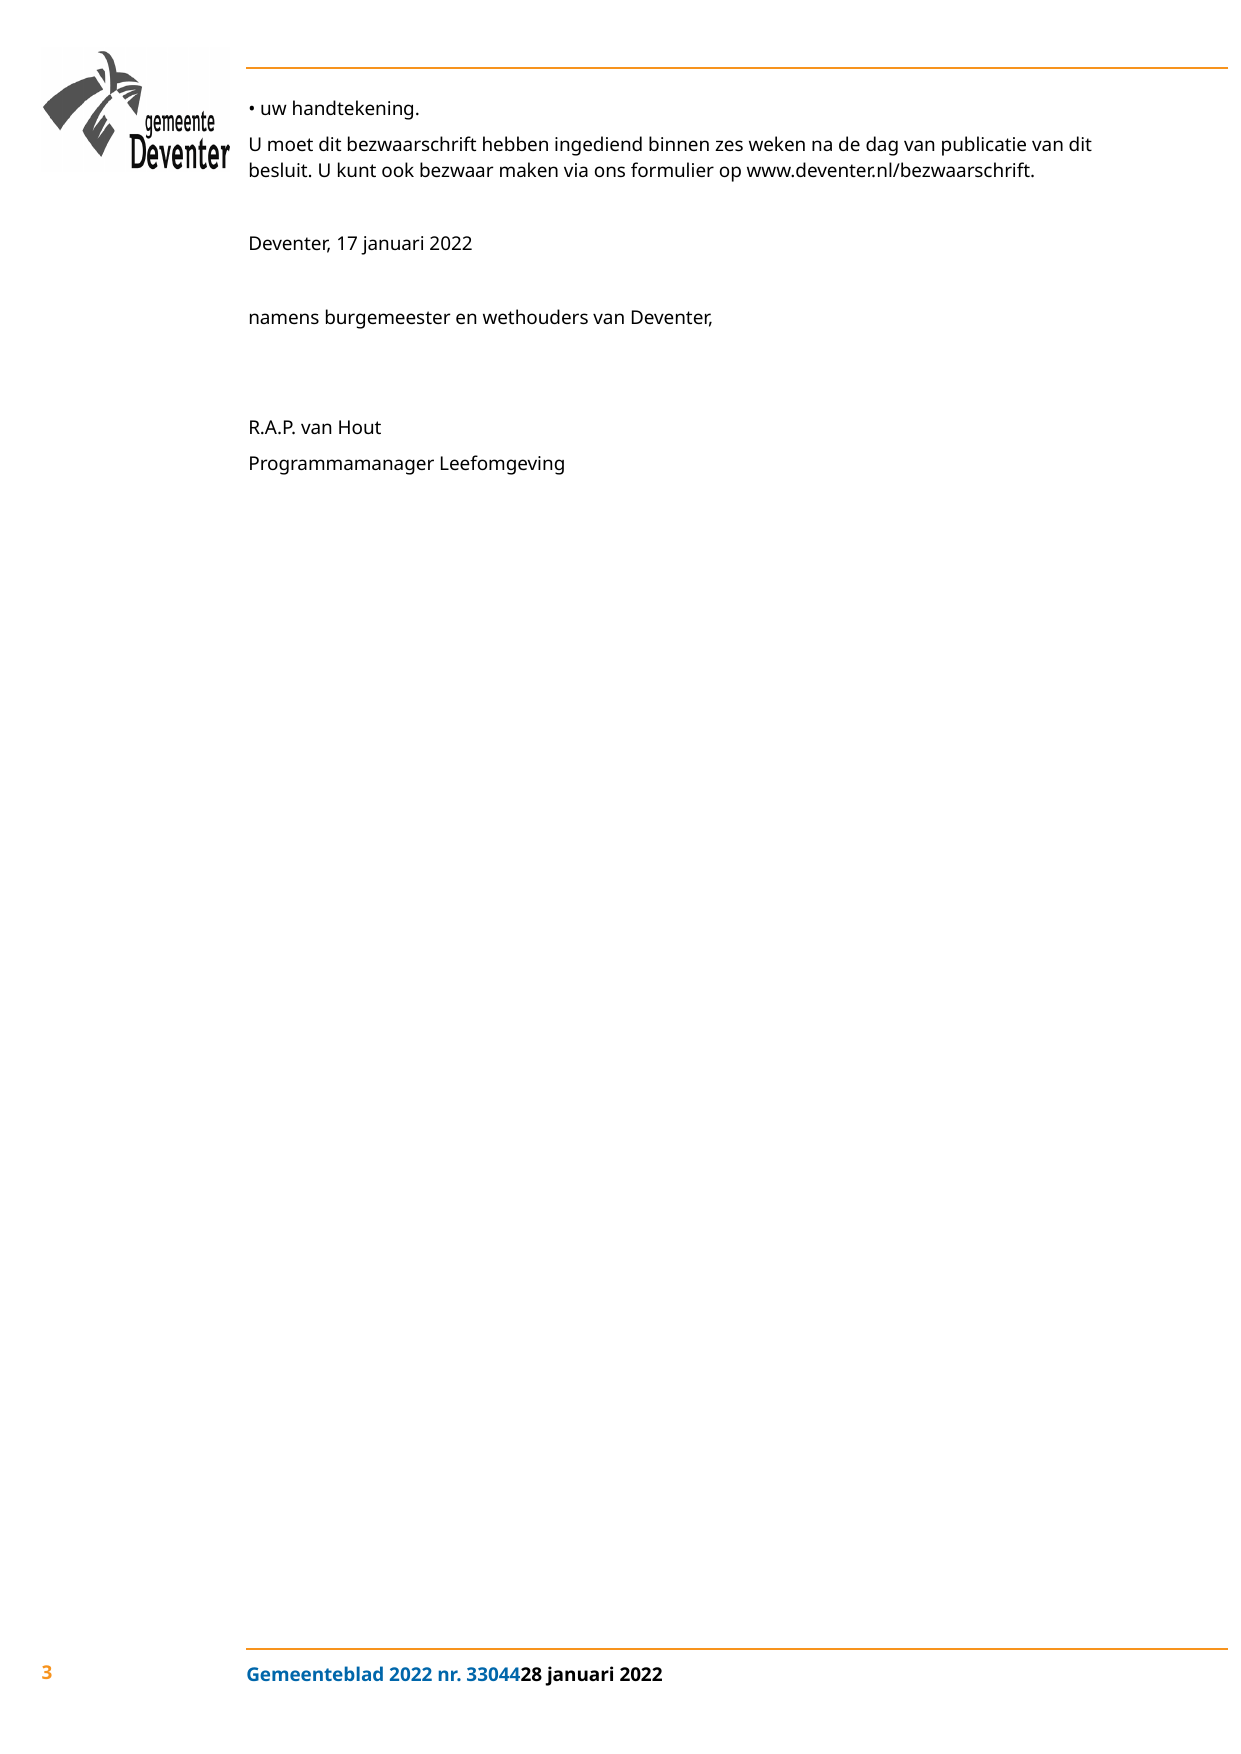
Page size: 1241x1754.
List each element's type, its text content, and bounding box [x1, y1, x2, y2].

text • uw handtekening. [248, 95, 1152, 121]
text R.A.P. van Hout [248, 414, 1152, 439]
picture [41, 47, 231, 172]
text Deventer, 17 januari 2022 [248, 231, 1152, 256]
text U moet dit bezwaarschrift hebben ingediend binnen zes weken na de dag van publicatie van dit besluit. U kunt ook bezwaar maken via ons formulier op www.deventer.nl/bezwaarschrift. [248, 131, 1152, 183]
text Programmamanager Leefomgeving [248, 451, 1152, 476]
text namens burgemeester en wethouders van Deventer, [248, 304, 1152, 329]
